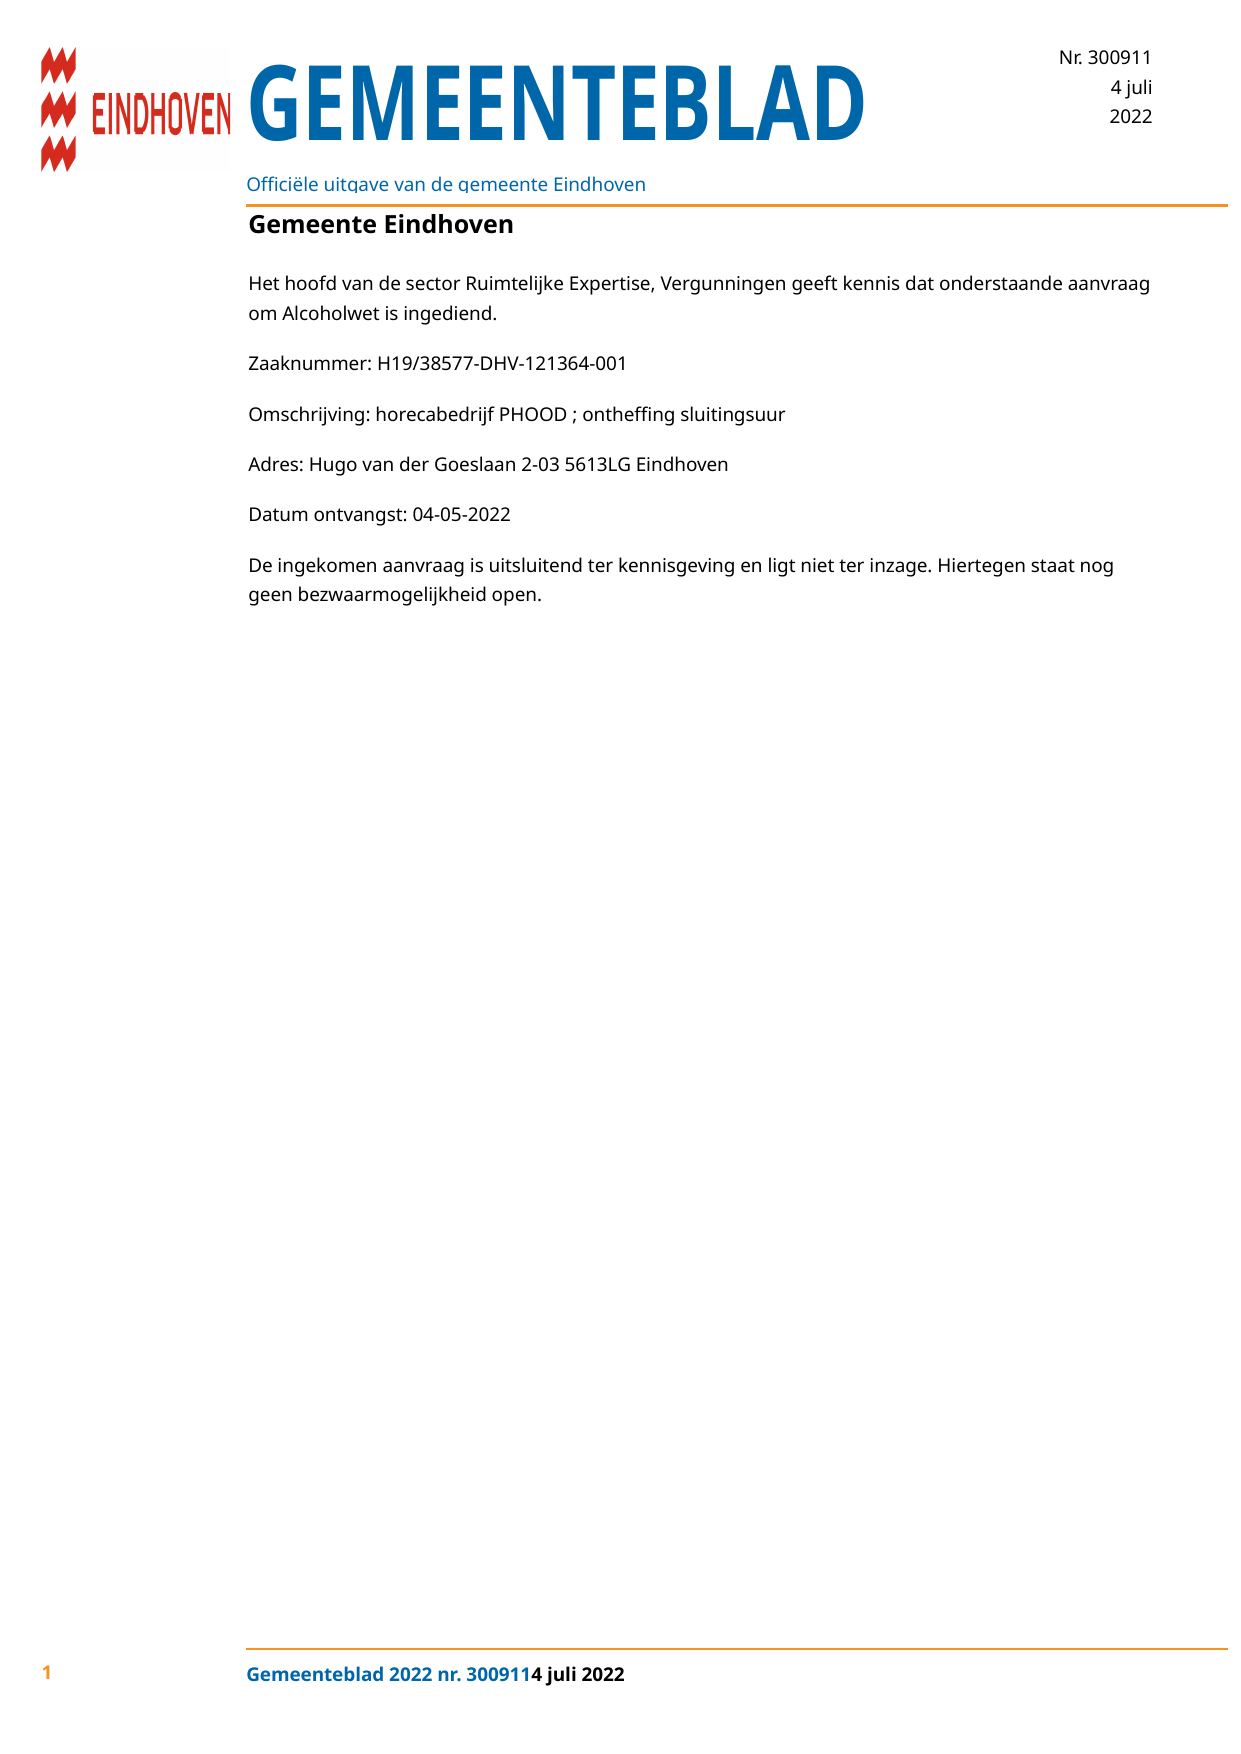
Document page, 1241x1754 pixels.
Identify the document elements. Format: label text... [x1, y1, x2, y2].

text Adres: Hugo van der Goeslaan 2-03 5613LG Eindhoven [248, 451, 1152, 477]
text Gemeente Eindhoven [248, 207, 1152, 241]
text Omschrijving: horecabedrijf PHOOD ; ontheffing sluitingsuur [248, 401, 1152, 426]
picture [41, 47, 231, 172]
text Datum ontvangst: 04-05-2022 [248, 502, 1152, 527]
text Zaaknummer: H19/38577-DHV-121364-001 [248, 350, 1152, 376]
text De ingekomen aanvraag is uitsluitend ter kennisgeving en ligt niet ter inzage. Hiertegen staat nog geen bezwaarmogelijkheid open. [248, 552, 1152, 607]
text Het hoofd van de sector Ruimtelijke Expertise, Vergunningen geeft kennis dat onderstaande aanvraag om Alcoholwet is ingediend. [248, 270, 1152, 326]
